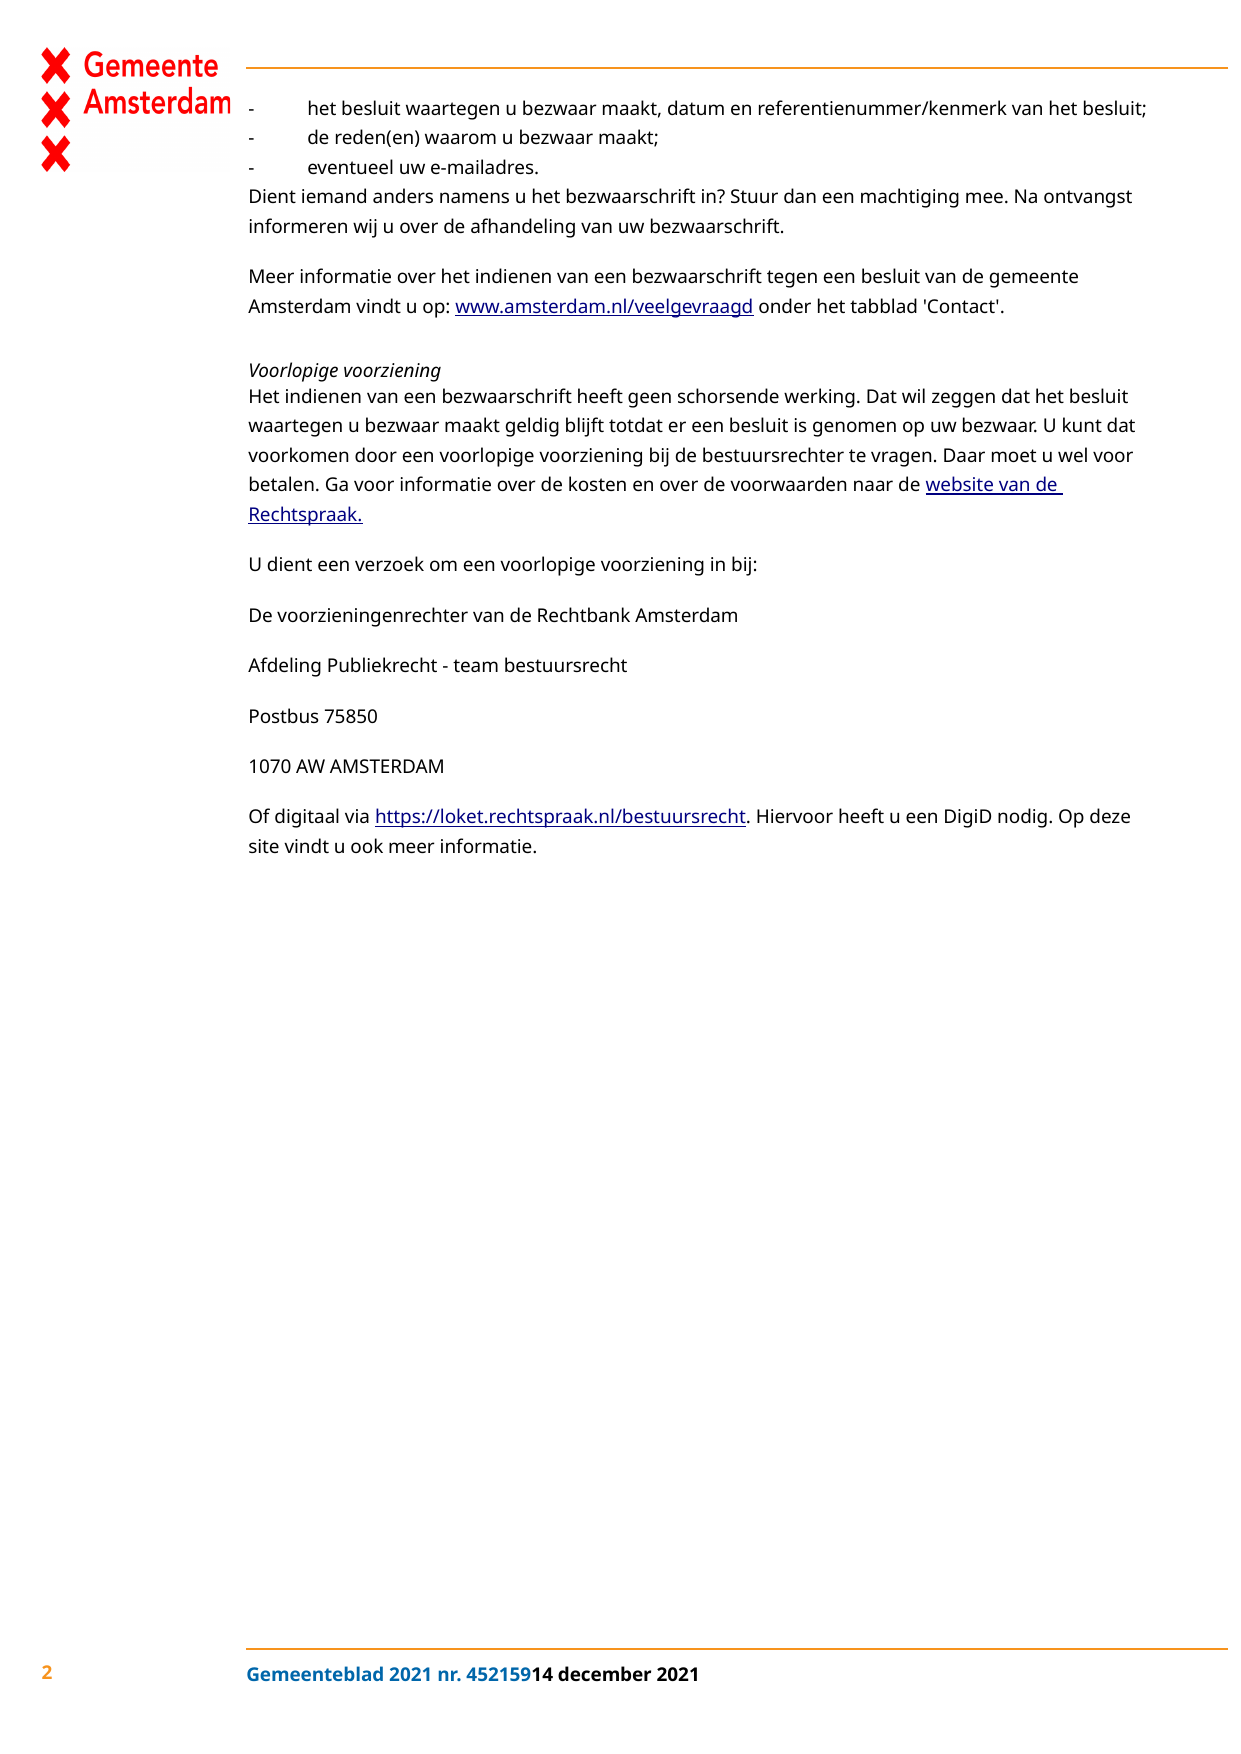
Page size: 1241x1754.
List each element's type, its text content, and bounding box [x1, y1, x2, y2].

text Het indienen van een bezwaarschrift heeft geen schorsende werking. Dat wil zeggen dat het besluit waartegen u bezwaar maakt geldig blijft totdat er een besluit is genomen op uw bezwaar. U kunt dat voorkomen door een voorlopige voorziening bij de bestuursrechter te vragen. Daar moet u wel voor betalen. Ga voor informatie over de kosten en over de voorwaarden naar de website van de Rechtspraak. [248, 383, 1152, 527]
text Dient iemand anders namens u het bezwaarschrift in? Stuur dan een machtiging mee. Na ontvangst informeren wij u over de afhandeling van uw bezwaarschrift. [248, 183, 1152, 239]
text U dient een verzoek om een voorlopige voorziening in bij: [248, 552, 1152, 577]
list het besluit waartegen u bezwaar maakt, datum en referentienummer/kenmerk van het besluit; [248, 95, 1152, 121]
picture [41, 47, 231, 172]
text Voorlopige voorziening [248, 357, 1152, 383]
text De voorzieningenrechter van de Rechtbank Amsterdam [248, 602, 1152, 628]
text Afdeling Publiekrecht - team bestuursrecht [248, 652, 1152, 678]
text Of digitaal via https://loket.rechtspraak.nl/bestuursrecht. Hiervoor heeft u een DigiD nodig. Op deze site vindt u ook meer informatie. [248, 804, 1152, 859]
text Postbus 75850 [248, 703, 1152, 728]
text Meer informatie over het indienen van een bezwaarschrift tegen een besluit van de gemeente Amsterdam vindt u op: www.amsterdam.nl/veelgevraagd onder het tabblad 'Contact'. [248, 263, 1152, 319]
list de reden(en) waarom u bezwaar maakt; [248, 124, 1152, 150]
text 1070 AW AMSTERDAM [248, 753, 1152, 779]
list eventueel uw e-mailadres. [248, 154, 1152, 180]
